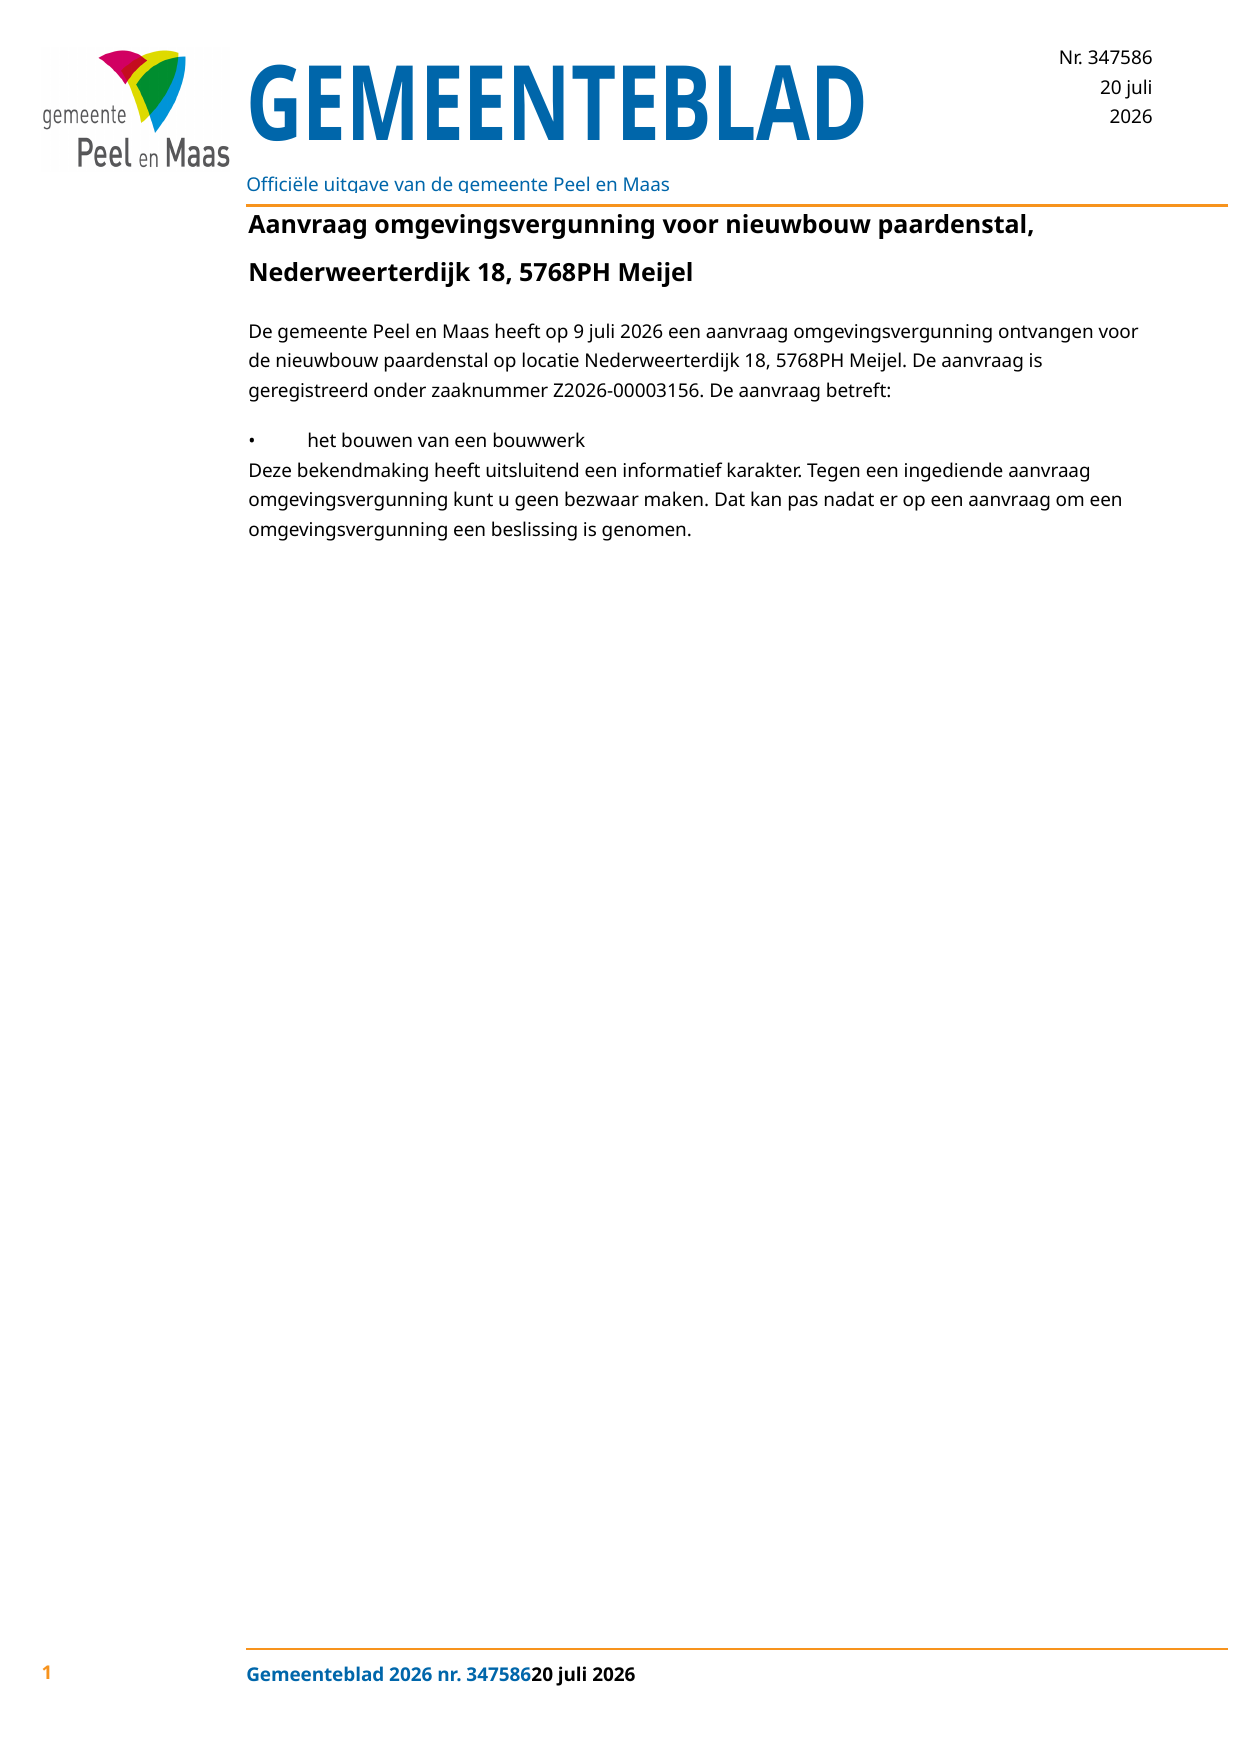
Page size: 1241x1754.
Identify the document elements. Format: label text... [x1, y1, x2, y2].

text De gemeente Peel en Maas heeft op 9 juli 2026 een aanvraag omgevingsvergunning ontvangen voor de nieuwbouw paardenstal op locatie Nederweerterdijk 18, 5768PH Meijel. De aanvraag is geregistreerd onder zaaknummer Z2026-00003156. De aanvraag betreft: [248, 318, 1152, 403]
text Deze bekendmaking heeft uitsluitend een informatief karakter. Tegen een ingediende aanvraag omgevingsvergunning kunt u geen bezwaar maken. Dat kan pas nadat er op een aanvraag om een omgevingsvergunning een beslissing is genomen. [248, 457, 1152, 542]
picture [41, 47, 231, 172]
text Aanvraag omgevingsvergunning voor nieuwbouw paardenstal, Nederweerterdijk 18, 5768PH Meijel [248, 207, 1152, 288]
list het bouwen van een bouwwerk [248, 427, 1152, 453]
